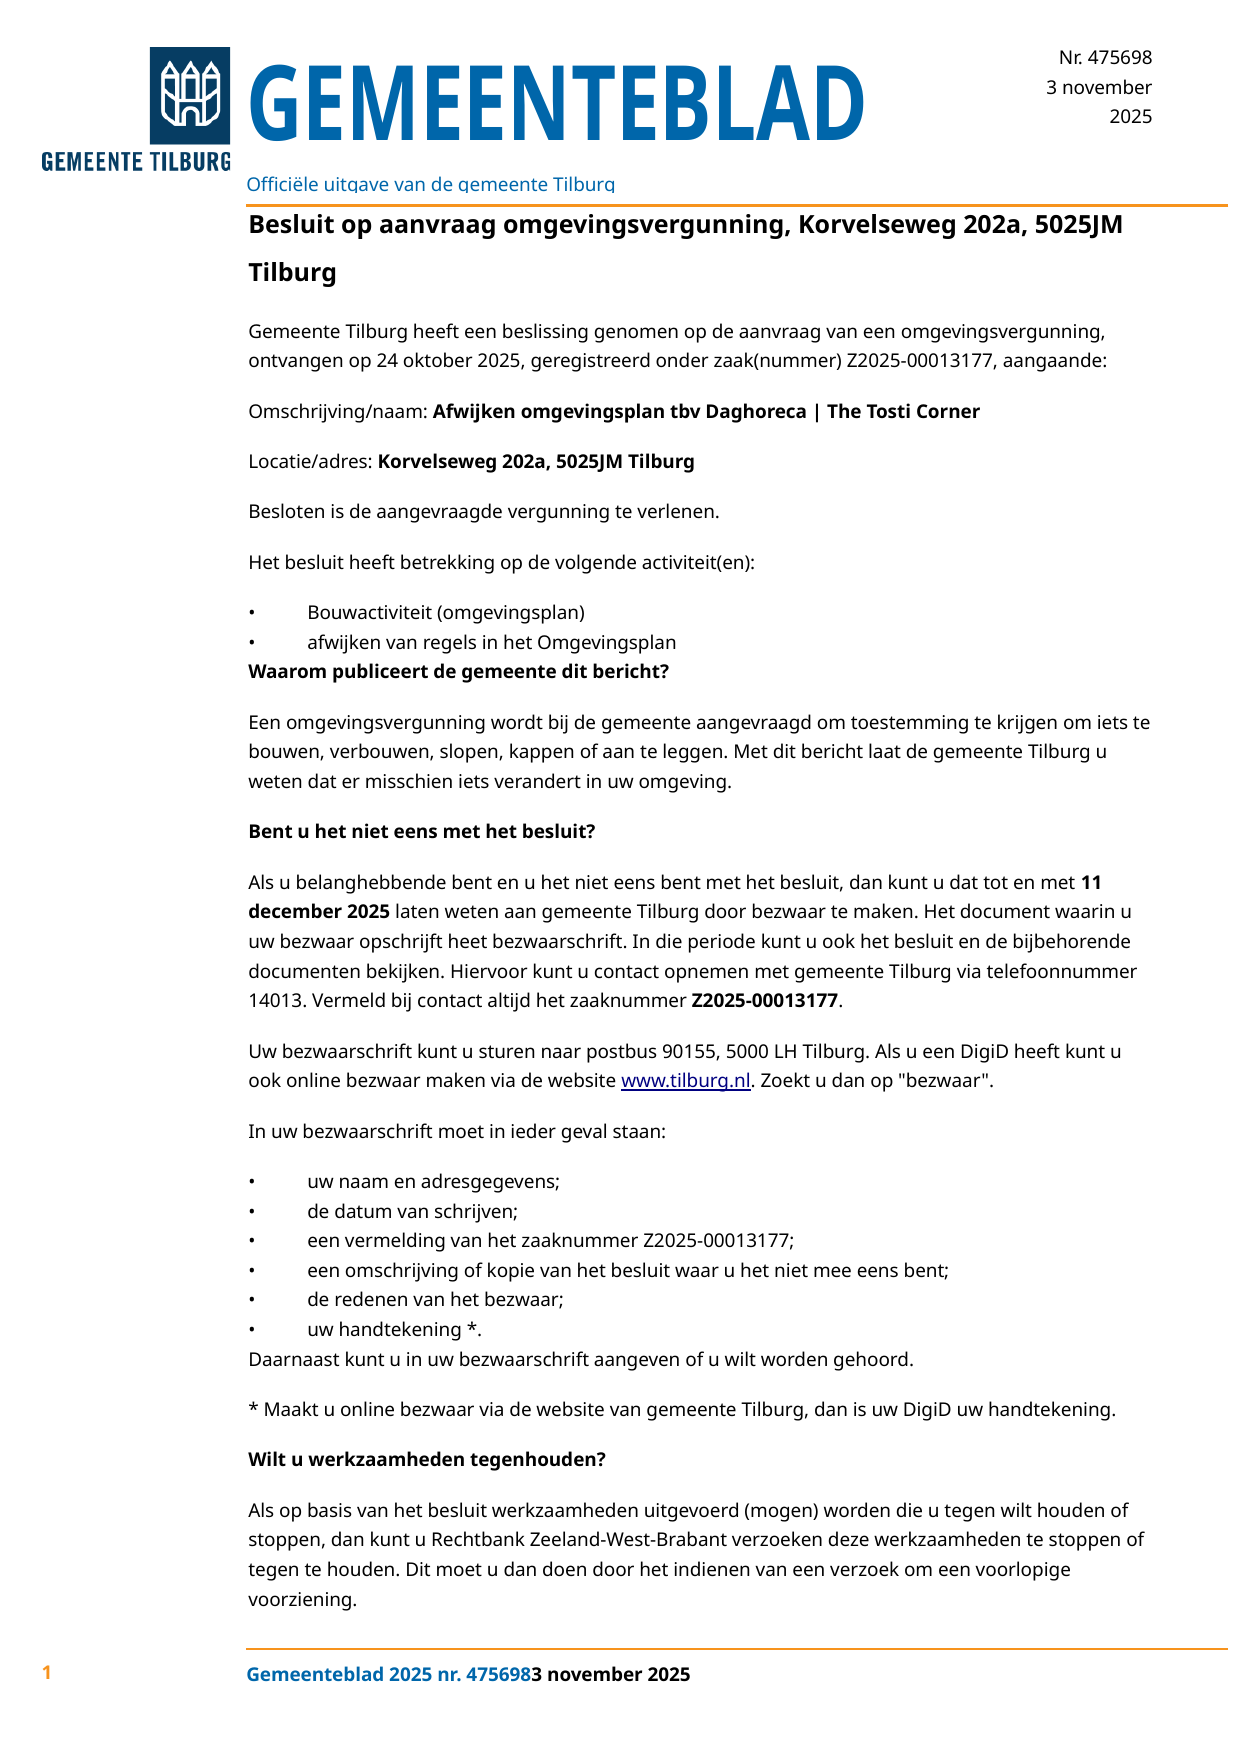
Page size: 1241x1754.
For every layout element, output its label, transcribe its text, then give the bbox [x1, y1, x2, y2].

text Uw bezwaarschrift kunt u sturen naar postbus 90155, 5000 LH Tilburg. Als u een DigiD heeft kunt u ook online bezwaar maken via de website www.tilburg.nl. Zoekt u dan op "bezwaar". [248, 1038, 1152, 1093]
text Het besluit heeft betrekking op de volgende activiteit(en): [248, 549, 1152, 575]
list een omschrijving of kopie van het besluit waar u het niet mee eens bent; [248, 1257, 1152, 1283]
text Besloten is de aangevraagde vergunning te verlenen. [248, 499, 1152, 524]
list de datum van schrijven; [248, 1198, 1152, 1224]
text Locatie/adres: Korvelseweg 202a, 5025JM Tilburg [248, 448, 1152, 474]
list de redenen van het bezwaar; [248, 1287, 1152, 1312]
text Gemeente Tilburg heeft een beslissing genomen op de aanvraag van een omgevingsvergunning, ontvangen op 24 oktober 2025, geregistreerd onder zaak(nummer) Z2025-00013177, aangaande: [248, 318, 1152, 373]
text Besluit op aanvraag omgevingsvergunning, Korvelseweg 202a, 5025JM Tilburg [248, 207, 1152, 288]
list uw naam en adresgegevens; [248, 1168, 1152, 1194]
text Als u belanghebbende bent en u het niet eens bent met het besluit, dan kunt u dat tot en met 11 december 2025 laten weten aan gemeente Tilburg door bezwaar te maken. Het document waarin u uw bezwaar opschrijft heet bezwaarschrift. In die periode kunt u ook het besluit en de bijbehorende documenten bekijken. Hiervoor kunt u contact opnemen met gemeente Tilburg via telefoonnummer 14013. Vermeld bij contact altijd het zaaknummer Z2025-00013177. [248, 869, 1152, 1013]
picture [41, 47, 231, 172]
text Daarnaast kunt u in uw bezwaarschrift aangeven of u wilt worden gehoord. [248, 1346, 1152, 1372]
text Omschrijving/naam: Afwijken omgevingsplan tbv Daghoreca | The Tosti Corner [248, 398, 1152, 424]
text Bent u het niet eens met het besluit? [248, 819, 1152, 844]
text * Maakt u online bezwaar via de website van gemeente Tilburg, dan is uw DigiD uw handtekening. [248, 1396, 1152, 1422]
list Bouwactiviteit (omgevingsplan) [248, 599, 1152, 625]
text Een omgevingsvergunning wordt bij de gemeente aangevraagd om toestemming te krijgen om iets te bouwen, verbouwen, slopen, kappen of aan te leggen. Met dit bericht laat de gemeente Tilburg u weten dat er misschien iets verandert in uw omgeving. [248, 709, 1152, 794]
text Als op basis van het besluit werkzaamheden uitgevoerd (mogen) worden die u tegen wilt houden of stoppen, dan kunt u Rechtbank Zeeland-West-Brabant verzoeken deze werkzaamheden te stoppen of tegen te houden. Dit moet u dan doen door het indienen van een verzoek om een voorlopige voorziening. [248, 1497, 1152, 1612]
list afwijken van regels in het Omgevingsplan [248, 629, 1152, 655]
list uw handtekening *. [248, 1316, 1152, 1342]
text In uw bezwaarschrift moet in ieder geval staan: [248, 1118, 1152, 1144]
text Wilt u werkzaamheden tegenhouden? [248, 1447, 1152, 1472]
text Waarom publiceert de gemeente dit bericht? [248, 659, 1152, 684]
list een vermelding van het zaaknummer Z2025-00013177; [248, 1227, 1152, 1253]
